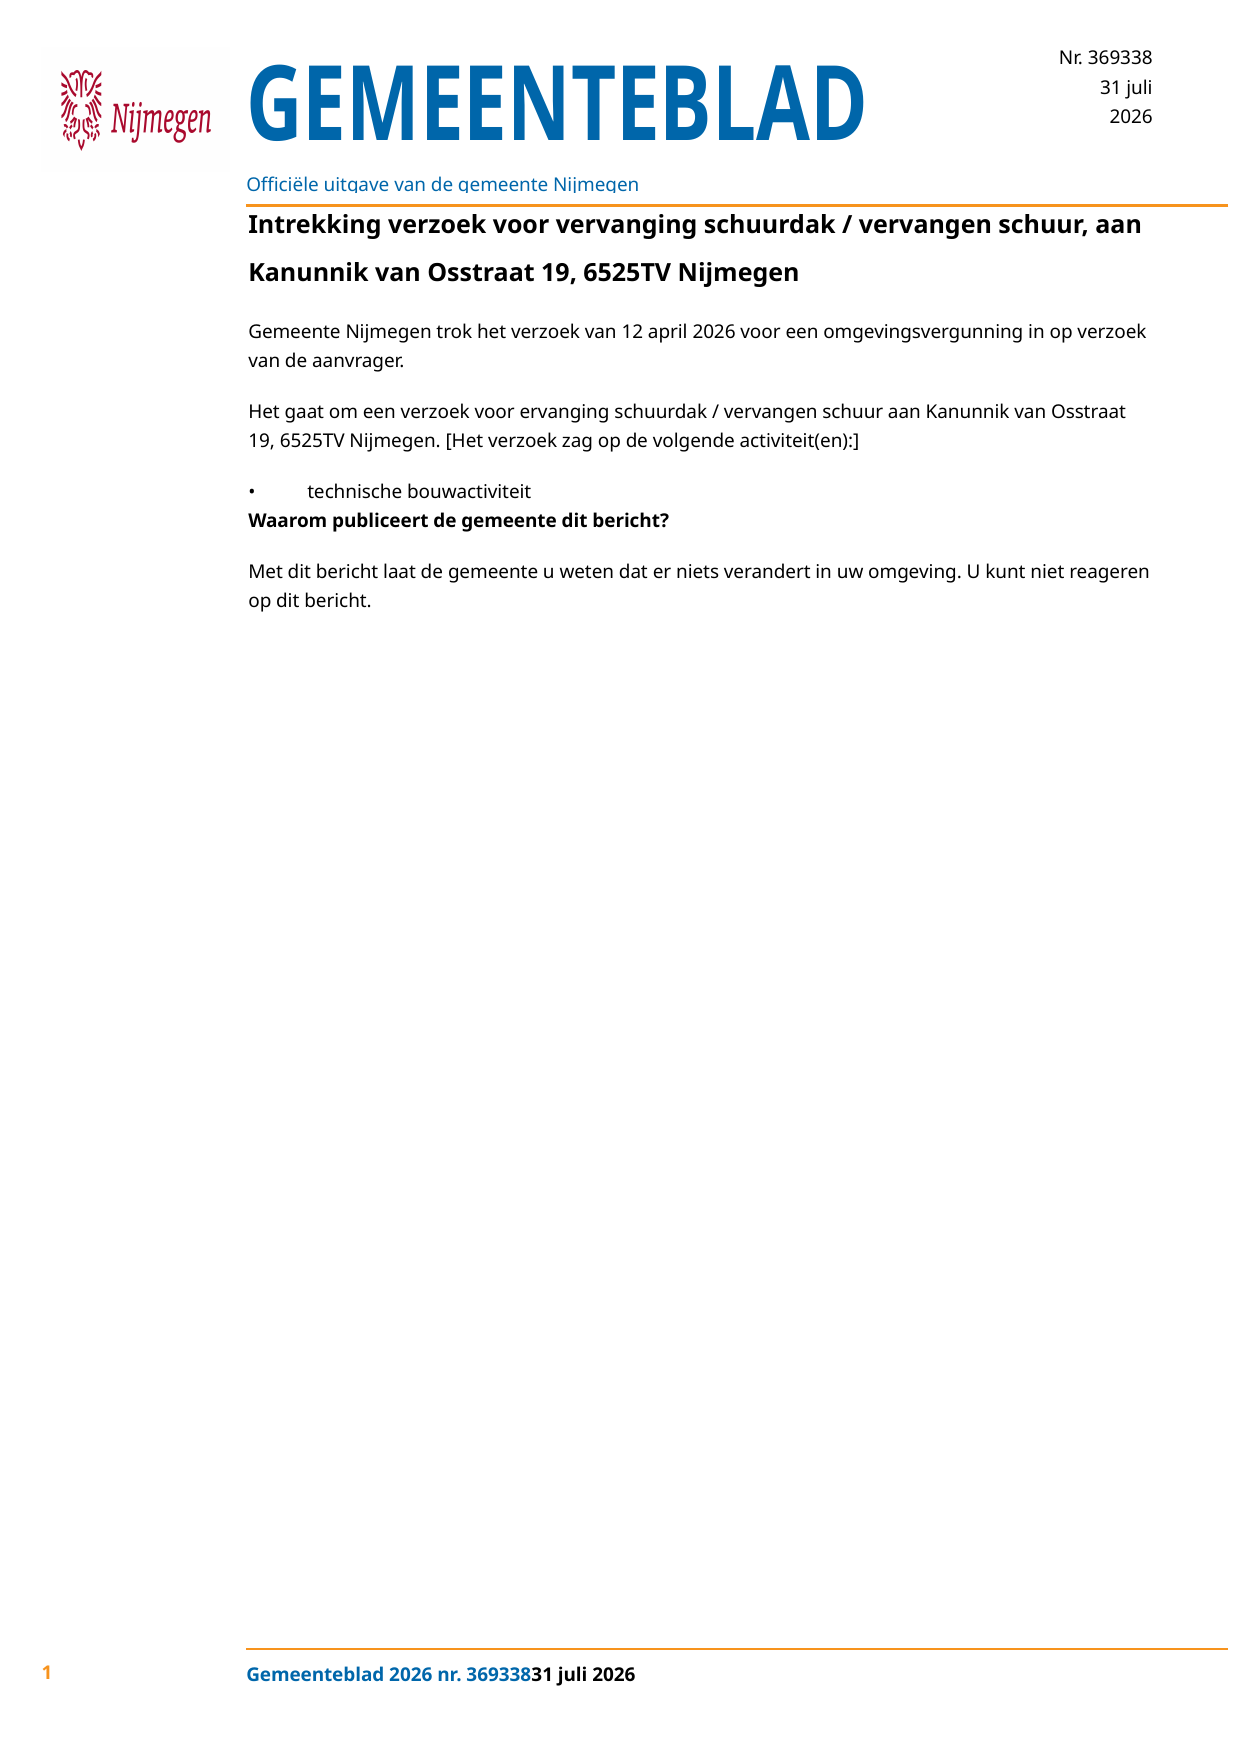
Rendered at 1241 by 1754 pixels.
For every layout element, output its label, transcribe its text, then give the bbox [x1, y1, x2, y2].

text Intrekking verzoek voor vervanging schuurdak / vervangen schuur, aan Kanunnik van Osstraat 19, 6525TV Nijmegen [248, 207, 1152, 288]
picture [41, 47, 231, 172]
text Het gaat om een verzoek voor ervanging schuurdak / vervangen schuur aan Kanunnik van Osstraat 19, 6525TV Nijmegen. [Het verzoek zag op de volgende activiteit(en):] [248, 398, 1152, 453]
list technische bouwactiviteit [248, 478, 1152, 504]
text Met dit bericht laat de gemeente u weten dat er niets verandert in uw omgeving. U kunt niet reageren op dit bericht. [248, 558, 1152, 613]
text Gemeente Nijmegen trok het verzoek van 12 april 2026 voor een omgevingsvergunning in op verzoek van de aanvrager. [248, 318, 1152, 373]
text Waarom publiceert de gemeente dit bericht? [248, 507, 1152, 533]
